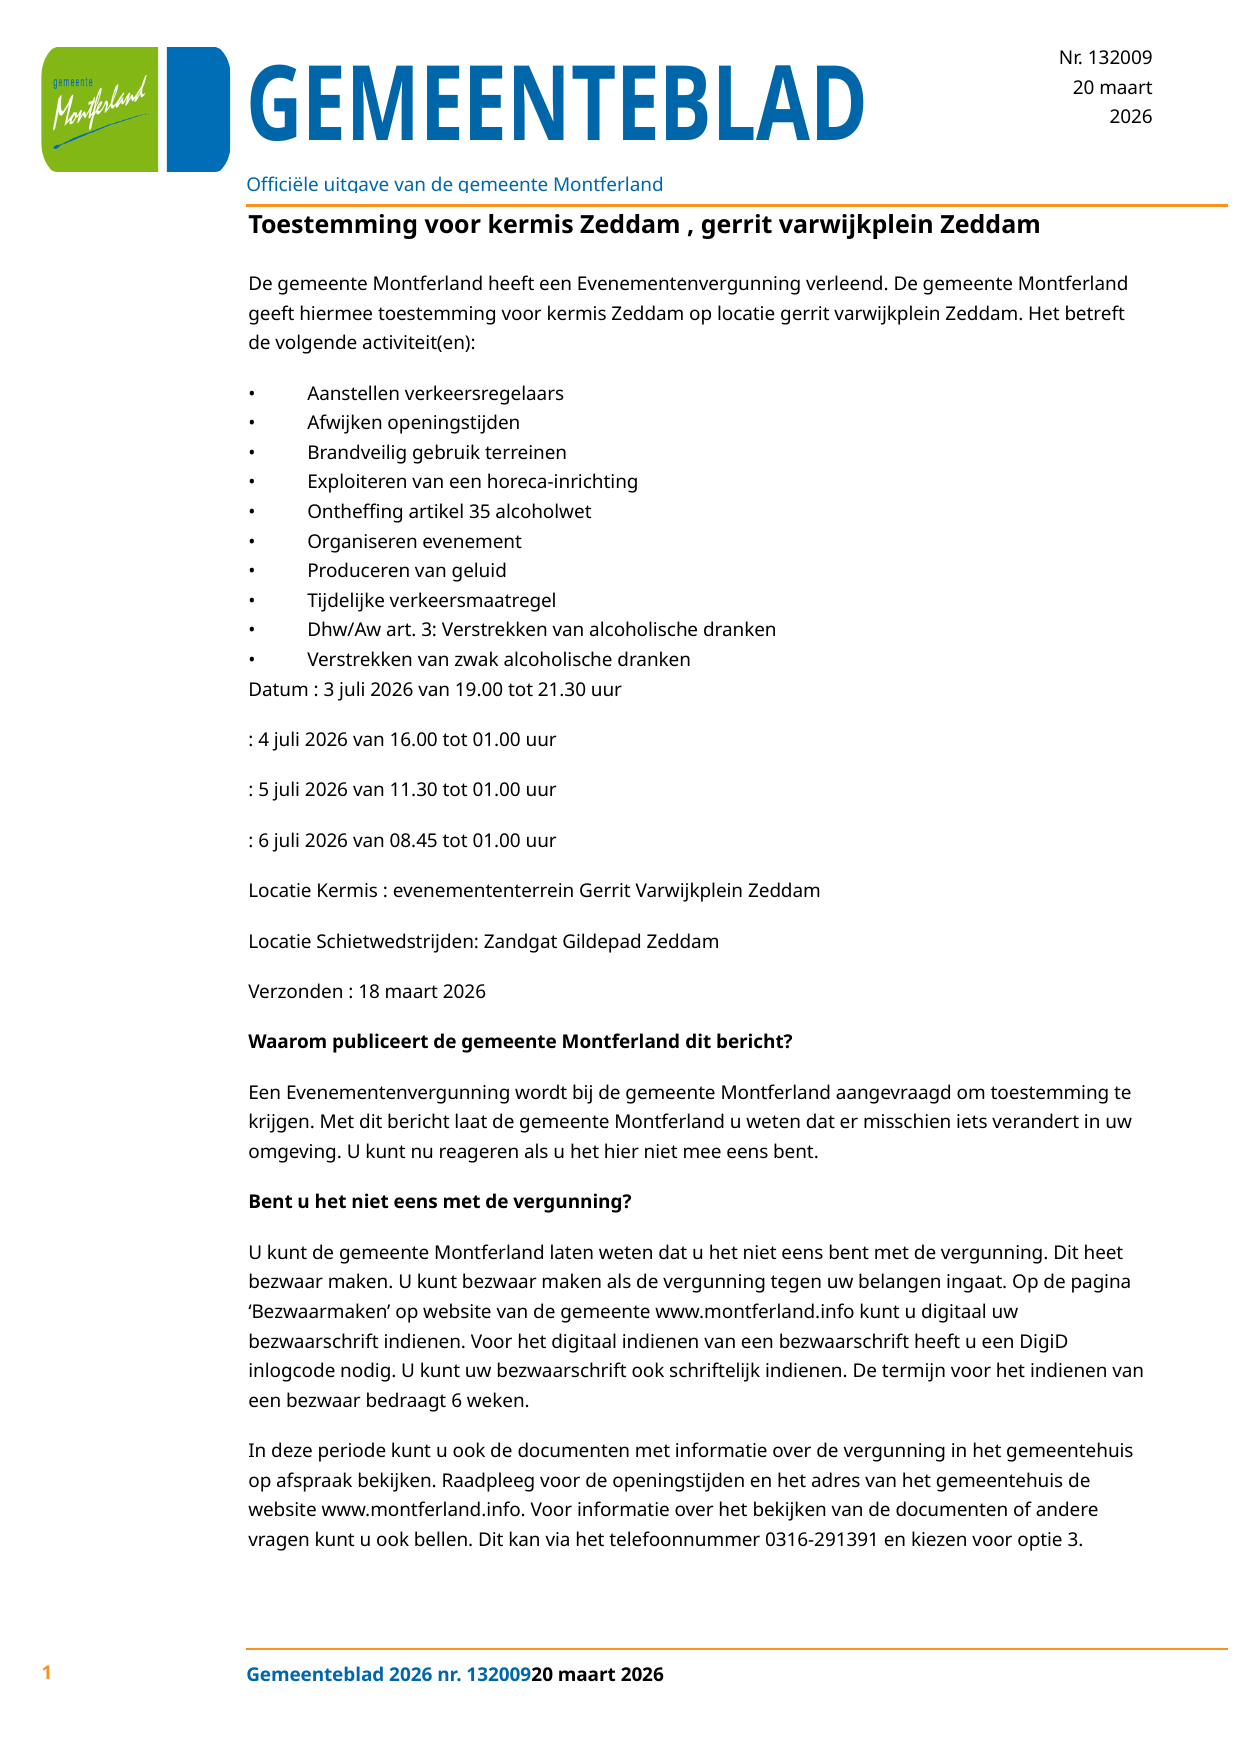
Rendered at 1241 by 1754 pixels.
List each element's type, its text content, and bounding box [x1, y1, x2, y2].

list Dhw/Aw art. 3: Verstrekken van alcoholische dranken [248, 617, 1152, 642]
list Tijdelijke verkeersmaatregel [248, 587, 1152, 613]
list Brandveilig gebruik terreinen [248, 439, 1152, 465]
list Ontheffing artikel 35 alcoholwet [248, 498, 1152, 524]
list Produceren van geluid [248, 557, 1152, 583]
list Aanstellen verkeersregelaars [248, 380, 1152, 406]
list Exploiteren van een horeca-inrichting [248, 469, 1152, 494]
list Organiseren evenement [248, 528, 1152, 553]
text Verzonden : 18 maart 2026 [248, 978, 1152, 1004]
text Een Evenementenvergunning wordt bij de gemeente Montferland aangevraagd om toestemming te krijgen. Met dit bericht laat de gemeente Montferland u weten dat er misschien iets verandert in uw omgeving. U kunt nu reageren als u het hier niet mee eens bent. [248, 1079, 1152, 1164]
text U kunt de gemeente Montferland laten weten dat u het niet eens bent met de vergunning. Dit heet bezwaar maken. U kunt bezwaar maken als de vergunning tegen uw belangen ingaat. Op de pagina ‘Bezwaarmaken’ op website van de gemeente www.montferland.info kunt u digitaal uw bezwaarschrift indienen. Voor het digitaal indienen van een bezwaarschrift heeft u een DigiD inlogcode nodig. U kunt uw bezwaarschrift ook schriftelijk indienen. De termijn voor het indienen van een bezwaar bedraagt 6 weken. [248, 1239, 1152, 1413]
text Datum : 3 juli 2026 van 19.00 tot 21.30 uur [248, 676, 1152, 701]
text De gemeente Montferland heeft een Evenementenvergunning verleend. De gemeente Montferland geeft hiermee toestemming voor kermis Zeddam op locatie gerrit varwijkplein Zeddam. Het betreft de volgende activiteit(en): [248, 270, 1152, 355]
text Locatie Schietwedstrijden: Zandgat Gildepad Zeddam [248, 928, 1152, 953]
list Verstrekken van zwak alcoholische dranken [248, 646, 1152, 672]
text In deze periode kunt u ook de documenten met informatie over de vergunning in het gemeentehuis op afspraak bekijken. Raadpleeg voor de openingstijden en het adres van het gemeentehuis de website www.montferland.info. Voor informatie over het bekijken van de documenten of andere vragen kunt u ook bellen. Dit kan via het telefoonnummer 0316-291391 en kiezen voor optie 3. [248, 1437, 1152, 1552]
list Afwijken openingstijden [248, 409, 1152, 435]
text Toestemming voor kermis Zeddam , gerrit varwijkplein Zeddam [248, 207, 1152, 241]
text : 5 juli 2026 van 11.30 tot 01.00 uur [248, 777, 1152, 802]
text Locatie Kermis : evenemententerrein Gerrit Varwijkplein Zeddam [248, 877, 1152, 903]
text : 6 juli 2026 van 08.45 tot 01.00 uur [248, 827, 1152, 853]
text : 4 juli 2026 van 16.00 tot 01.00 uur [248, 726, 1152, 752]
text Waarom publiceert de gemeente Montferland dit bericht? [248, 1029, 1152, 1054]
text Bent u het niet eens met de vergunning? [248, 1189, 1152, 1214]
picture [41, 47, 231, 172]
